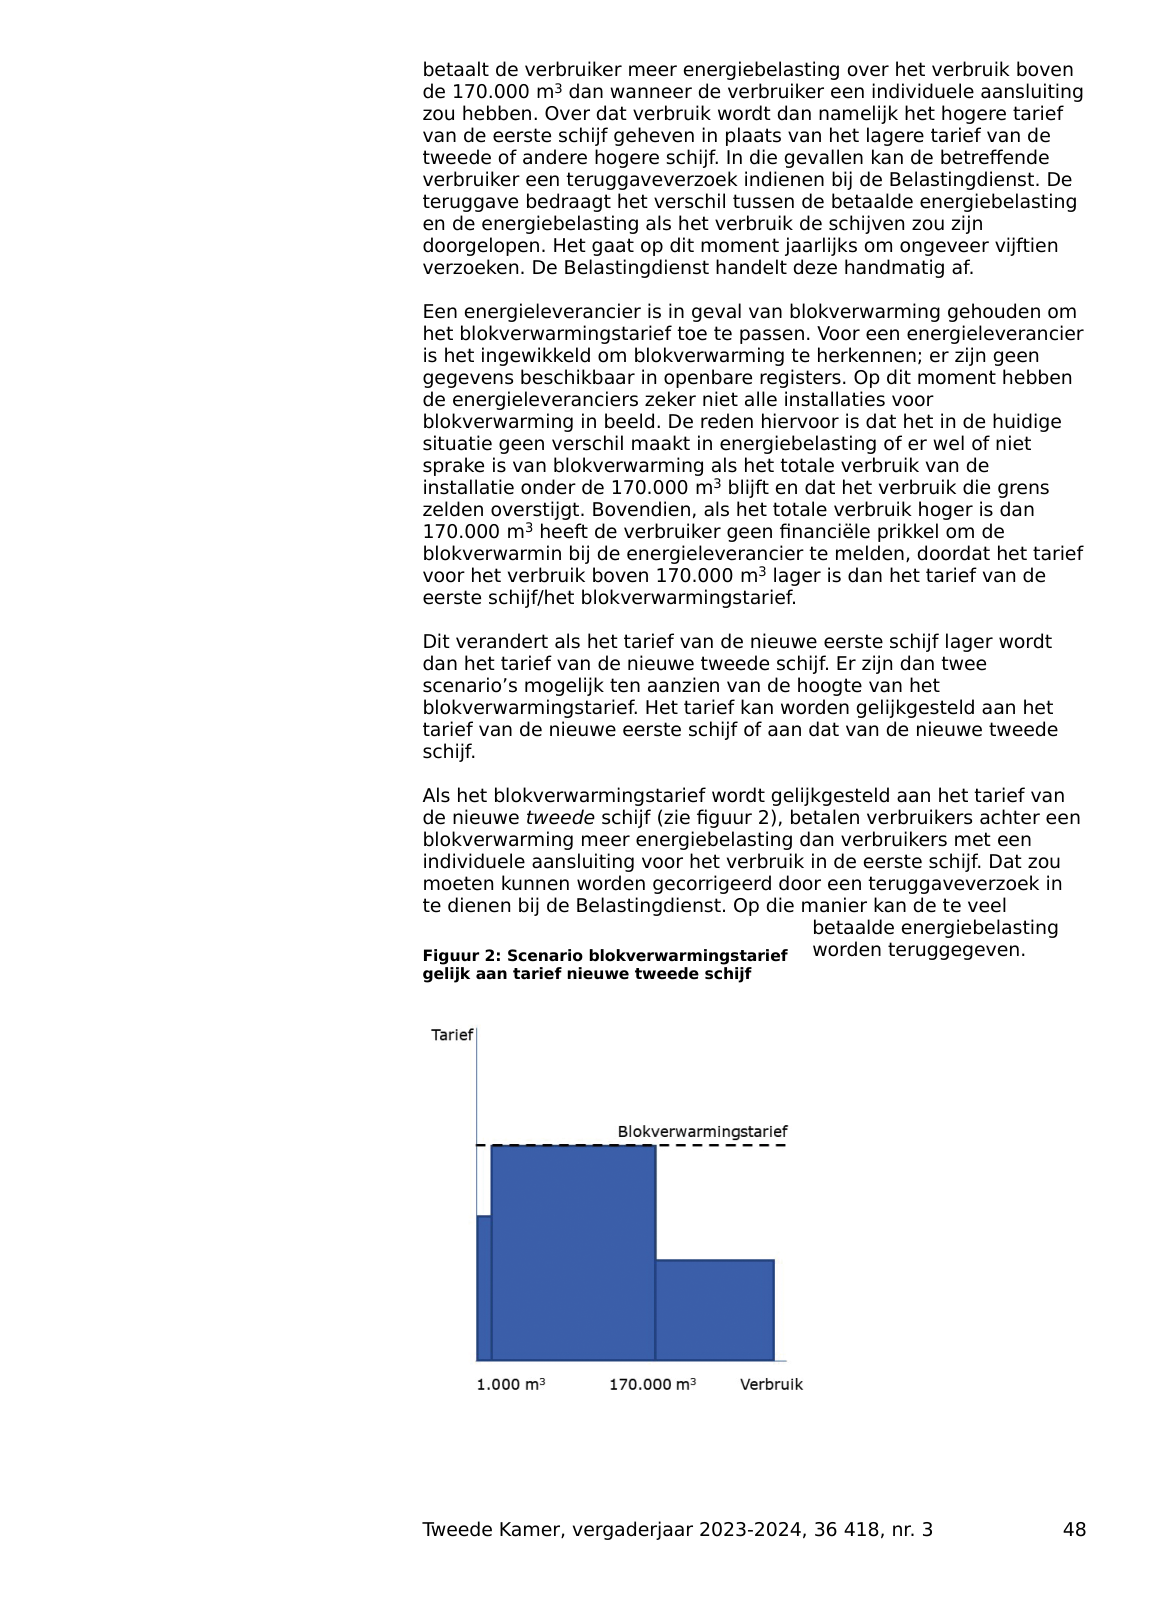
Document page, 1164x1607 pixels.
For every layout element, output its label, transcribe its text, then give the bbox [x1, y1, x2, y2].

text Een energieleverancier is in geval van blokverwarming gehouden om het blokverwarmingstarief toe te passen. Voor een energieleverancier is het ingewikkeld om blokverwarming te herkennen; er zijn geen gegevens beschikbaar in openbare registers. Op dit moment hebben de energieleveranciers zeker niet alle installaties voor blokverwarming in beeld. De reden hiervoor is dat het in de huidige situatie geen verschil maakt in energiebelasting of er wel of niet sprake is van blokverwarming als het totale verbruik van de installatie onder de 170.000 m3 blijft en dat het verbruik die grens zelden overstijgt. Bovendien, als het totale verbruik hoger is dan 170.000 m3 heeft de verbruiker geen financiële prikkel om de blokverwarmin bij de energieleverancier te melden, doordat het tarief voor het verbruik boven 170.000 m3 lager is dan het tarief van de eerste schijf/het blokverwarmingstarief. [422, 301, 1087, 609]
text Figuur 2: Scenario blokverwarmingstarief gelijk aan tarief nieuwe tweede schijf [422, 947, 812, 983]
picture [422, 1016, 813, 1401]
text Dit verandert als het tarief van de nieuwe eerste schijf lager wordt dan het tarief van de nieuwe tweede schijf. Er zijn dan twee scenario’s mogelijk ten aanzien van de hoogte van het blokverwarmingstarief. Het tarief kan worden gelijkgesteld aan het tarief van de nieuwe eerste schijf of aan dat van de nieuwe tweede schijf. [422, 631, 1087, 763]
text Als het blokverwarmingstarief wordt gelijkgesteld aan het tarief van de nieuwe tweede schijf (zie figuur 2), betalen verbruikers achter een blokverwarming meer energiebelasting dan verbruikers met een individuele aansluiting voor het verbruik in de eerste schijf. Dat zou moeten kunnen worden gecorrigeerd door een teruggaveverzoek in te dienen bij de Belastingdienst. Op die manier kan de te veel betaalde energiebelasting worden teruggegeven. [422, 785, 1087, 961]
text betaalt de verbruiker meer energiebelasting over het verbruik boven de 170.000 m3 dan wanneer de verbruiker een individuele aansluiting zou hebben. Over dat verbruik wordt dan namelijk het hogere tarief van de eerste schijf geheven in plaats van het lagere tarief van de tweede of andere hogere schijf. In die gevallen kan de betreffende verbruiker een teruggaveverzoek indienen bij de Belastingdienst. De teruggave bedraagt het verschil tussen de betaalde energiebelasting en de energiebelasting als het verbruik de schijven zou zijn doorgelopen. Het gaat op dit moment jaarlijks om ongeveer vijftien verzoeken. De Belastingdienst handelt deze handmatig af. [422, 59, 1087, 279]
